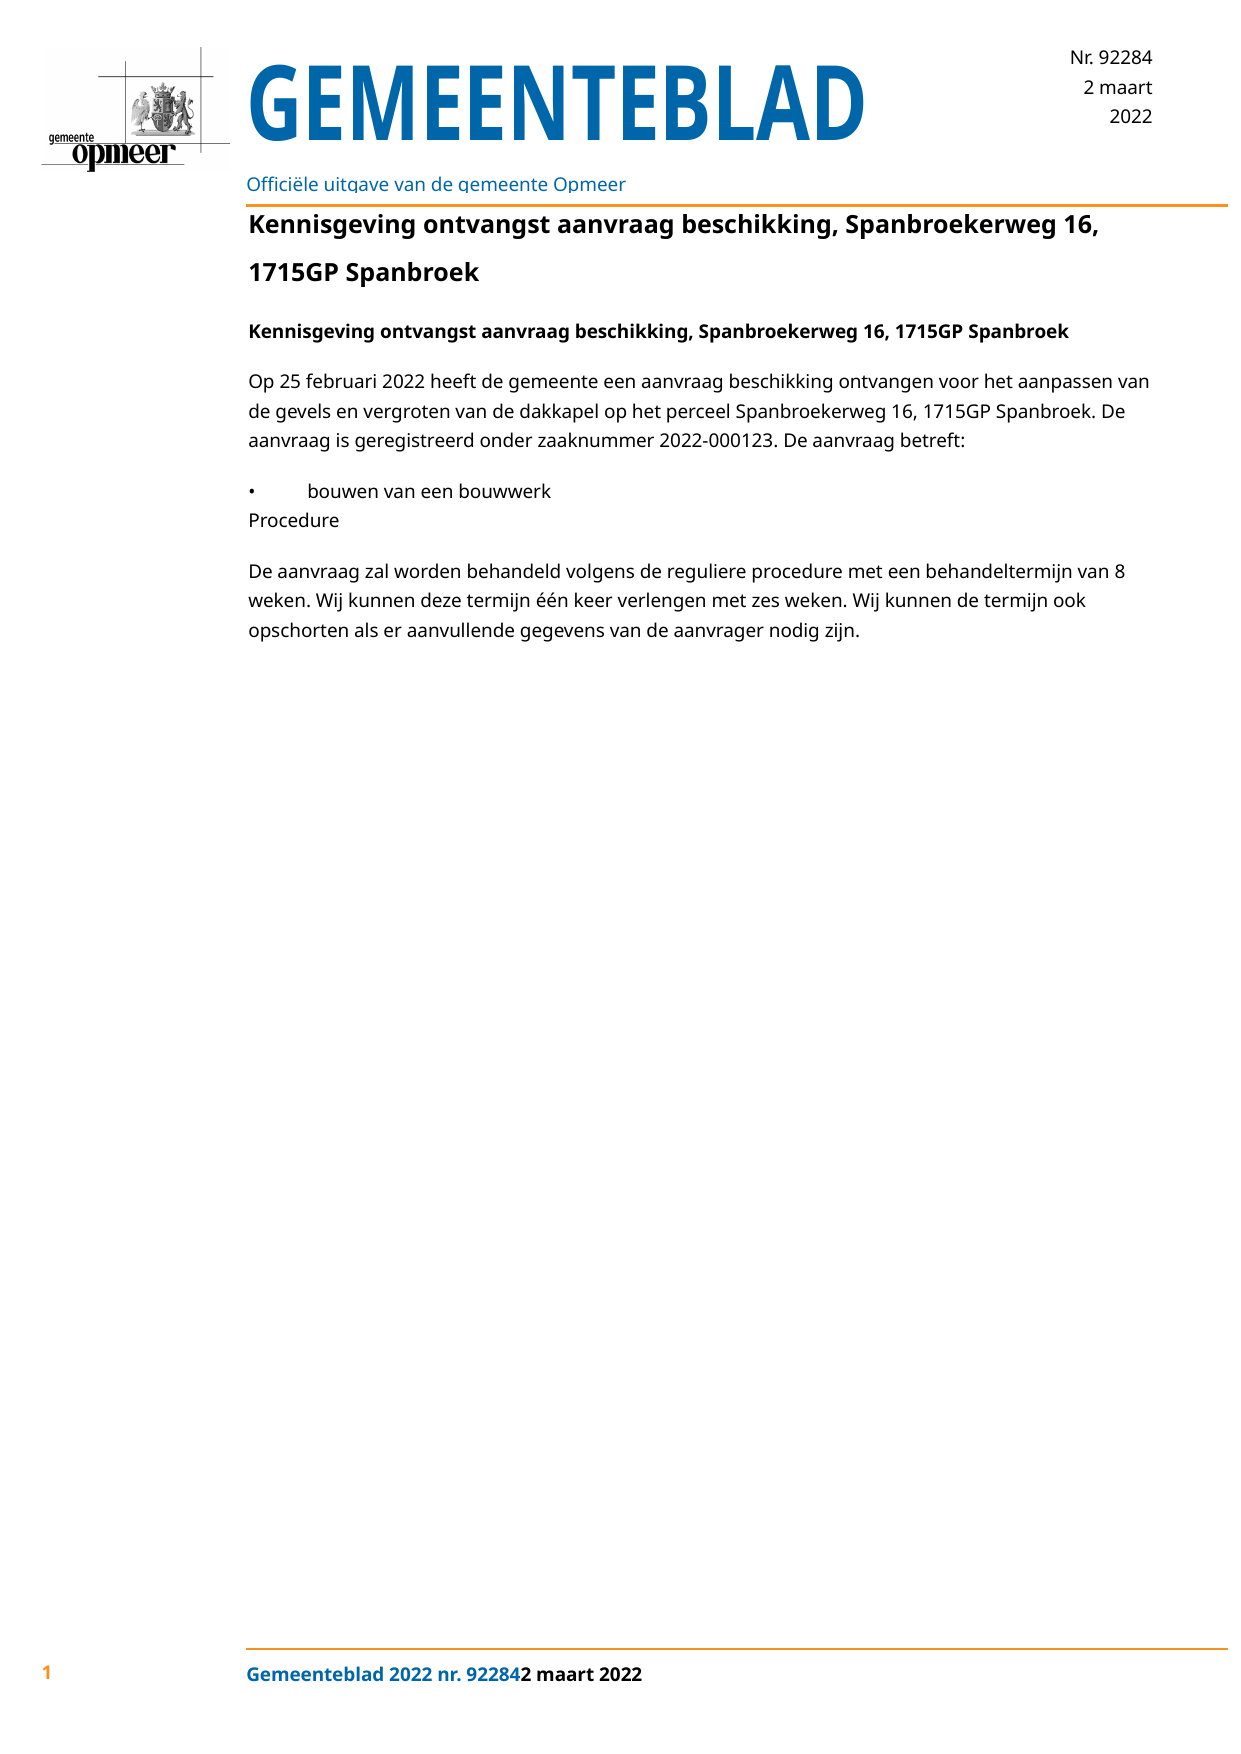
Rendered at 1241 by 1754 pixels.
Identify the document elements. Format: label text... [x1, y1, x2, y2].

list bouwen van een bouwwerk [248, 478, 1152, 504]
text Procedure [248, 507, 1152, 533]
picture [41, 47, 231, 172]
text Op 25 februari 2022 heeft de gemeente een aanvraag beschikking ontvangen voor het aanpassen van de gevels en vergroten van de dakkapel op het perceel Spanbroekerweg 16, 1715GP Spanbroek. De aanvraag is geregistreerd onder zaaknummer 2022-000123. De aanvraag betreft: [248, 368, 1152, 453]
text Kennisgeving ontvangst aanvraag beschikking, Spanbroekerweg 16, 1715GP Spanbroek [248, 207, 1152, 288]
text Kennisgeving ontvangst aanvraag beschikking, Spanbroekerweg 16, 1715GP Spanbroek [248, 318, 1152, 344]
text De aanvraag zal worden behandeld volgens de reguliere procedure met een behandeltermijn van 8 weken. Wij kunnen deze termijn één keer verlengen met zes weken. Wij kunnen de termijn ook opschorten als er aanvullende gegevens van de aanvrager nodig zijn. [248, 558, 1152, 643]
